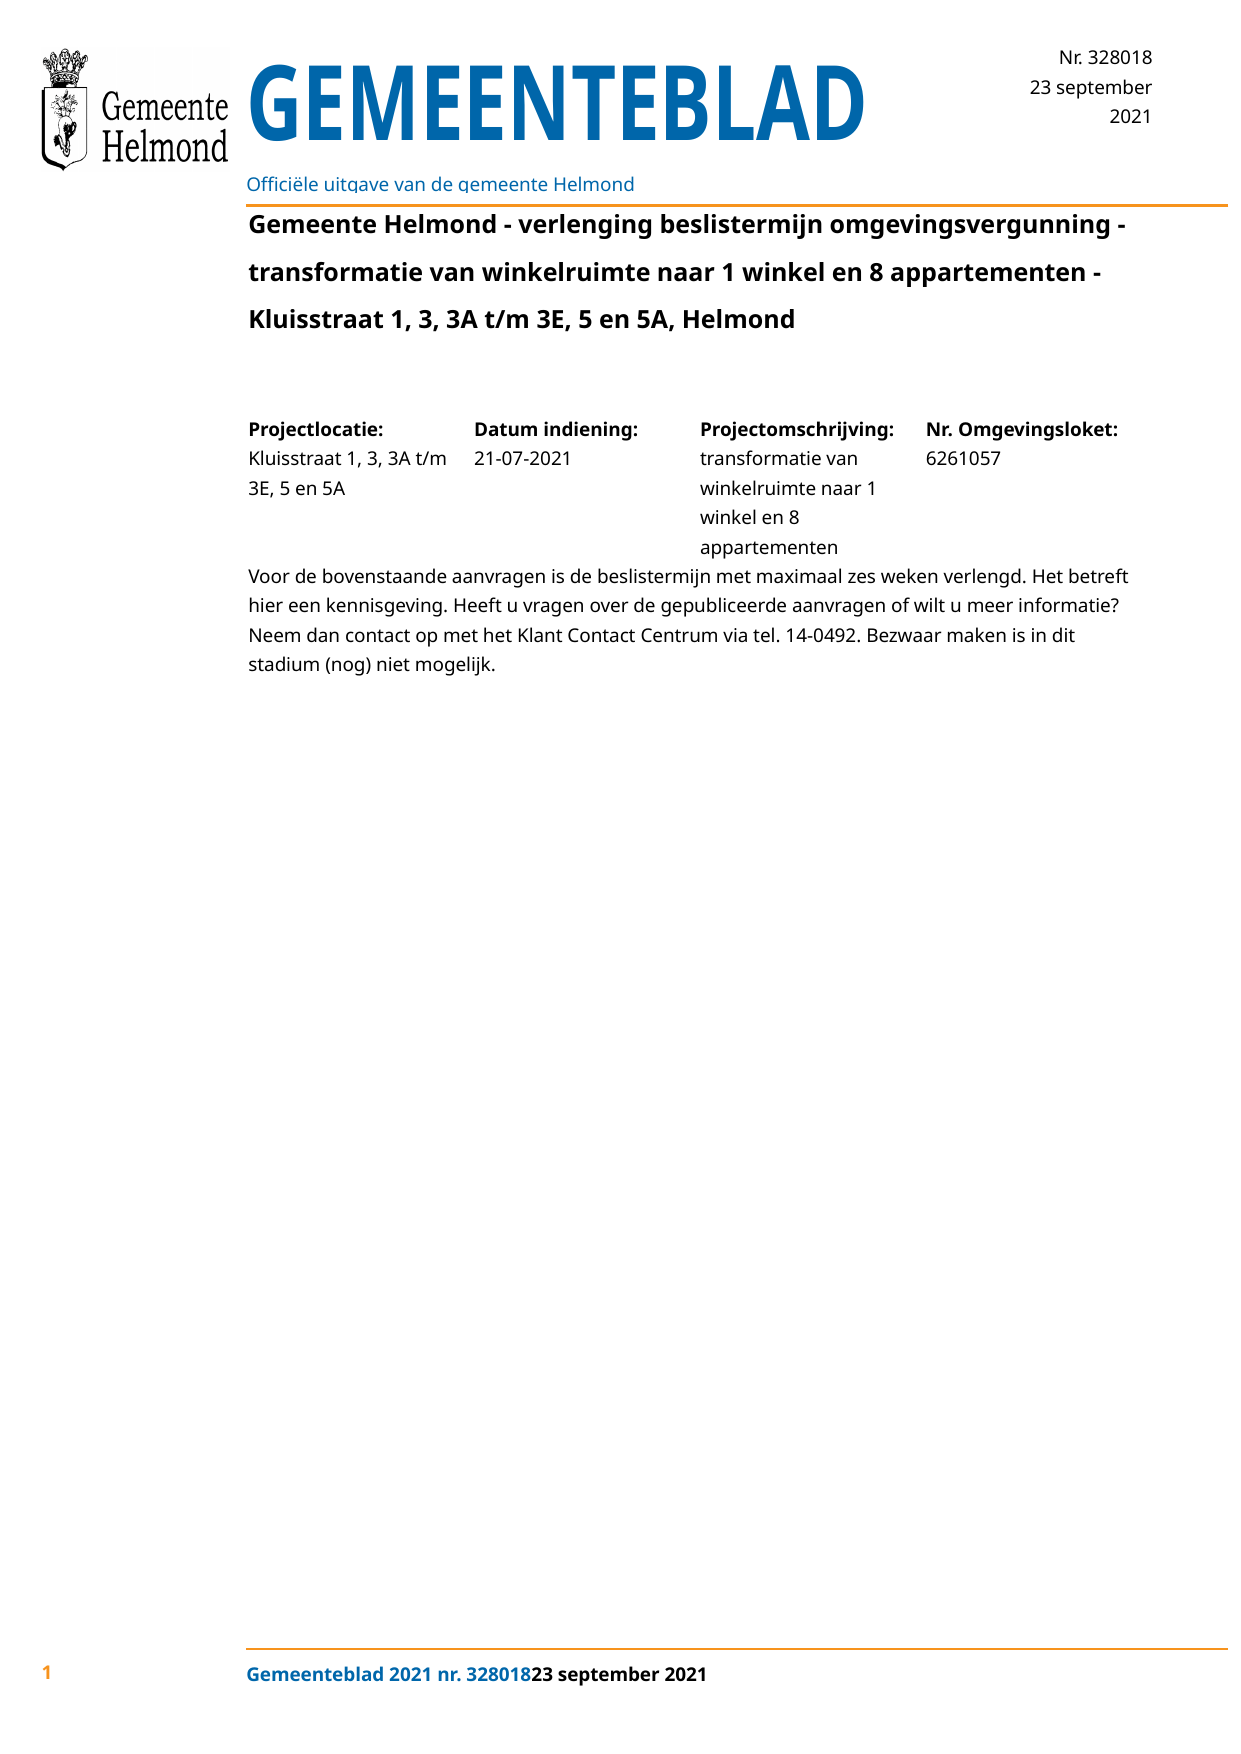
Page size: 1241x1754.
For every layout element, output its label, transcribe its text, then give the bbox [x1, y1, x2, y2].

table_header Datum indiening: [474, 416, 700, 442]
text Voor de bovenstaande aanvragen is de beslistermijn met maximaal zes weken verlengd. Het betreft hier een kennisgeving. Heeft u vragen over de gepubliceerde aanvragen of wilt u meer informatie? Neem dan contact op met het Klant Contact Centrum via tel. 14-0492. Bezwaar maken is in dit stadium (nog) niet mogelijk. [248, 563, 1152, 677]
table_header 6261057 [926, 445, 1152, 559]
table_header Projectlocatie: [248, 416, 474, 442]
table_header 21-07-2021 [474, 445, 700, 559]
table_header Nr. Omgevingsloket: [926, 416, 1152, 442]
table_header transformatie van winkelruimte naar 1 winkel en 8 appartementen [700, 445, 926, 559]
picture [41, 47, 231, 172]
table_header Kluisstraat 1, 3, 3A t/m 3E, 5 en 5A [248, 445, 474, 559]
text Gemeente Helmond - verlenging beslistermijn omgevingsvergunning - transformatie van winkelruimte naar 1 winkel en 8 appartementen - Kluisstraat 1, 3, 3A t/m 3E, 5 en 5A, Helmond [248, 207, 1152, 336]
table_header Projectomschrijving: [700, 416, 926, 442]
